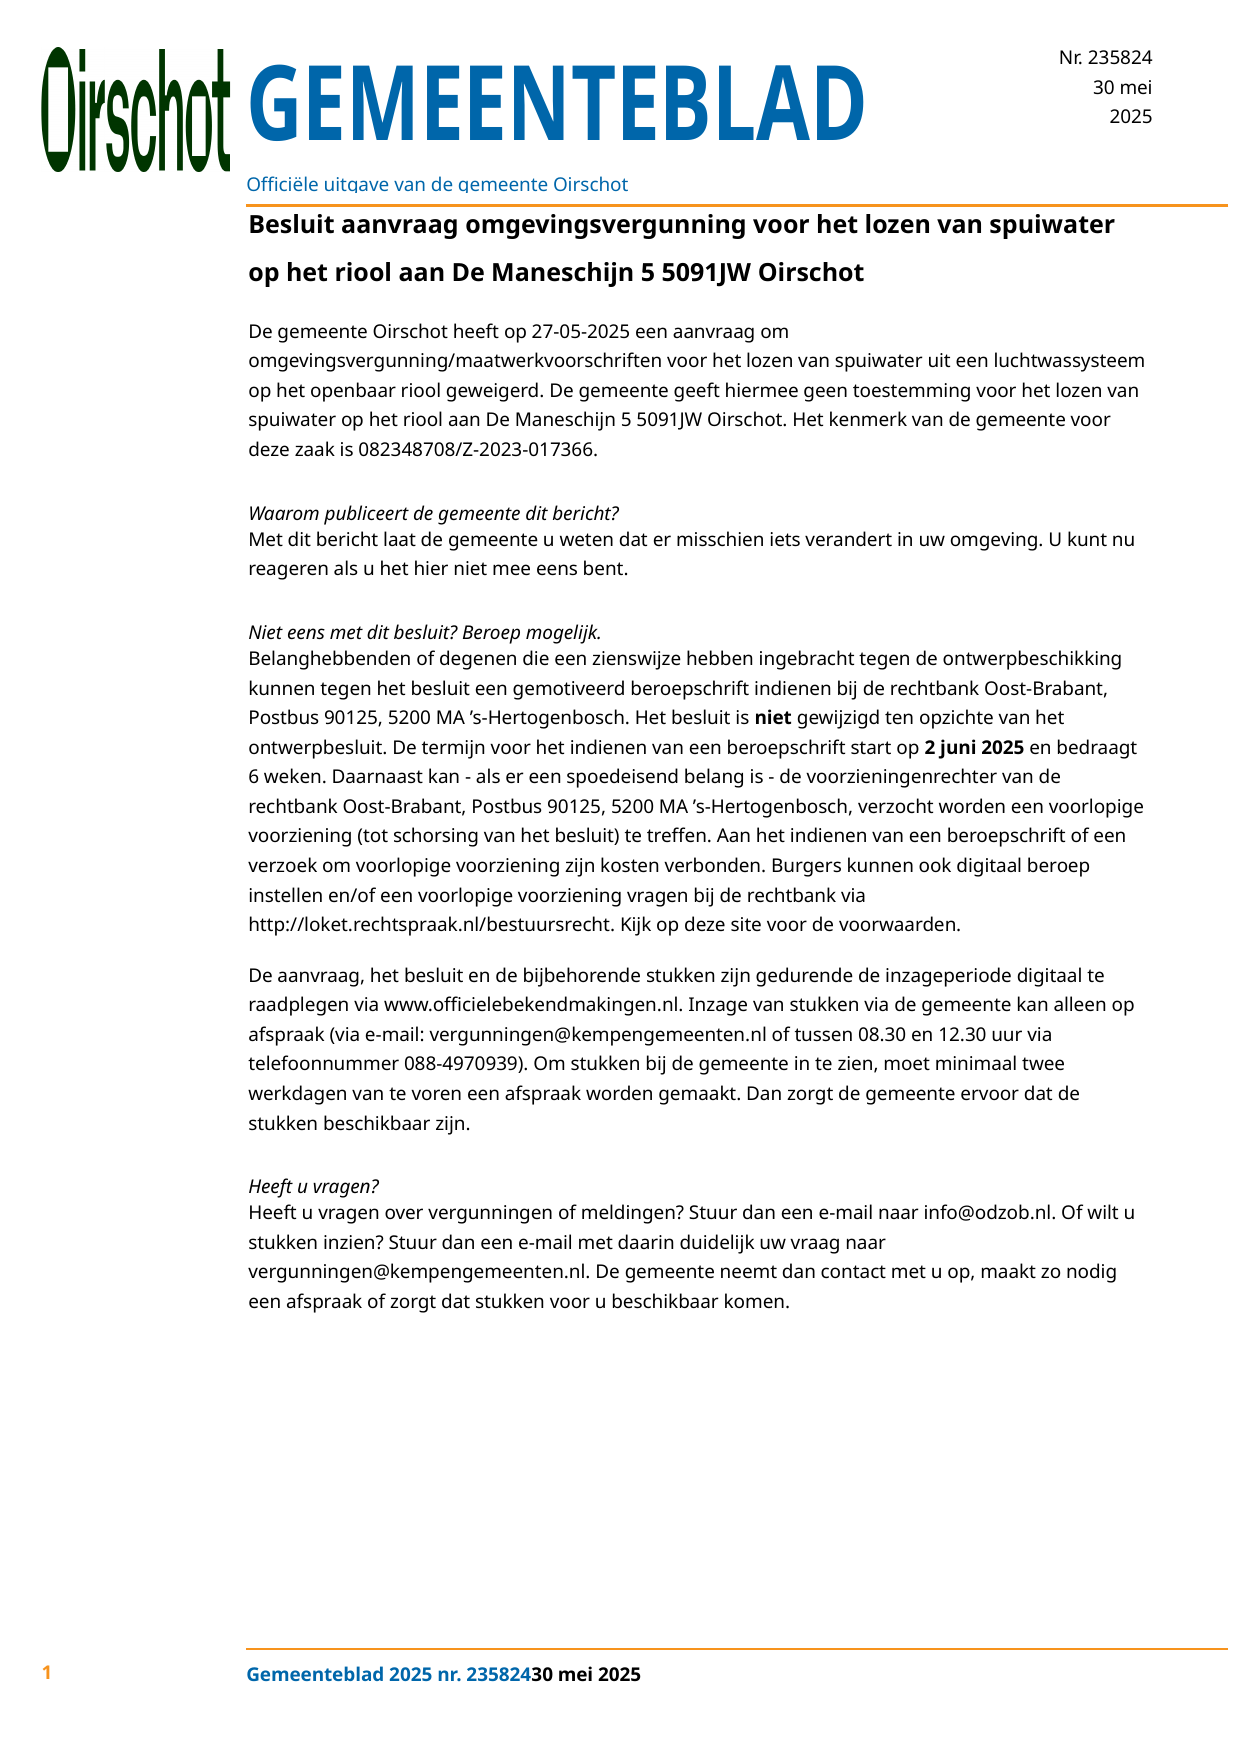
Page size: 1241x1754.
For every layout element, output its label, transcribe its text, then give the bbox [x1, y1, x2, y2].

picture [41, 47, 231, 172]
text Besluit aanvraag omgevingsvergunning voor het lozen van spuiwater op het riool aan De Maneschijn 5 5091JW Oirschot [248, 207, 1152, 288]
text Heeft u vragen? [248, 1174, 1152, 1199]
text De gemeente Oirschot heeft op 27-05-2025 een aanvraag om omgevingsvergunning/maatwerkvoorschriften voor het lozen van spuiwater uit een luchtwassysteem op het openbaar riool geweigerd. De gemeente geeft hiermee geen toestemming voor het lozen van spuiwater op het riool aan De Maneschijn 5 5091JW Oirschot. Het kenmerk van de gemeente voor deze zaak is 082348708/Z-2023-017366. [248, 318, 1152, 462]
text Heeft u vragen over vergunningen of meldingen? Stuur dan een e-mail naar info@odzob.nl. Of wilt u stukken inzien? Stuur dan een e-mail met daarin duidelijk uw vraag naar vergunningen@kempengemeenten.nl. De gemeente neemt dan contact met u op, maakt zo nodig een afspraak of zorgt dat stukken voor u beschikbaar komen. [248, 1199, 1152, 1314]
text Belanghebbenden of degenen die een zienswijze hebben ingebracht tegen de ontwerpbeschikking kunnen tegen het besluit een gemotiveerd beroepschrift indienen bij de rechtbank Oost-Brabant, Postbus 90125, 5200 MA ’s-Hertogenbosch. Het besluit is niet gewijzigd ten opzichte van het ontwerpbesluit. De termijn voor het indienen van een beroepschrift start op 2 juni 2025 en bedraagt 6 weken. Daarnaast kan - als er een spoedeisend belang is - de voorzieningenrechter van de rechtbank Oost-Brabant, Postbus 90125, 5200 MA ’s-Hertogenbosch, verzocht worden een voorlopige voorziening (tot schorsing van het besluit) te treffen. Aan het indienen van een beroepschrift of een verzoek om voorlopige voorziening zijn kosten verbonden. Burgers kunnen ook digitaal beroep instellen en/of een voorlopige voorziening vragen bij de rechtbank via http://loket.rechtspraak.nl/bestuursrecht. Kijk op deze site voor de voorwaarden. [248, 645, 1152, 937]
text Met dit bericht laat de gemeente u weten dat er misschien iets verandert in uw omgeving. U kunt nu reageren als u het hier niet mee eens bent. [248, 526, 1152, 581]
text De aanvraag, het besluit en de bijbehorende stukken zijn gedurende de inzageperiode digitaal te raadplegen via www.officielebekendmakingen.nl. Inzage van stukken via de gemeente kan alleen op afspraak (via e-mail: vergunningen@kempengemeenten.nl of tussen 08.30 en 12.30 uur via telefoonnummer 088-4970939). Om stukken bij de gemeente in te zien, moet minimaal twee werkdagen van te voren een afspraak worden gemaakt. Dan zorgt de gemeente ervoor dat de stukken beschikbaar zijn. [248, 962, 1152, 1136]
text Niet eens met dit besluit? Beroep mogelijk. [248, 619, 1152, 645]
text Waarom publiceert de gemeente dit bericht? [248, 500, 1152, 526]
